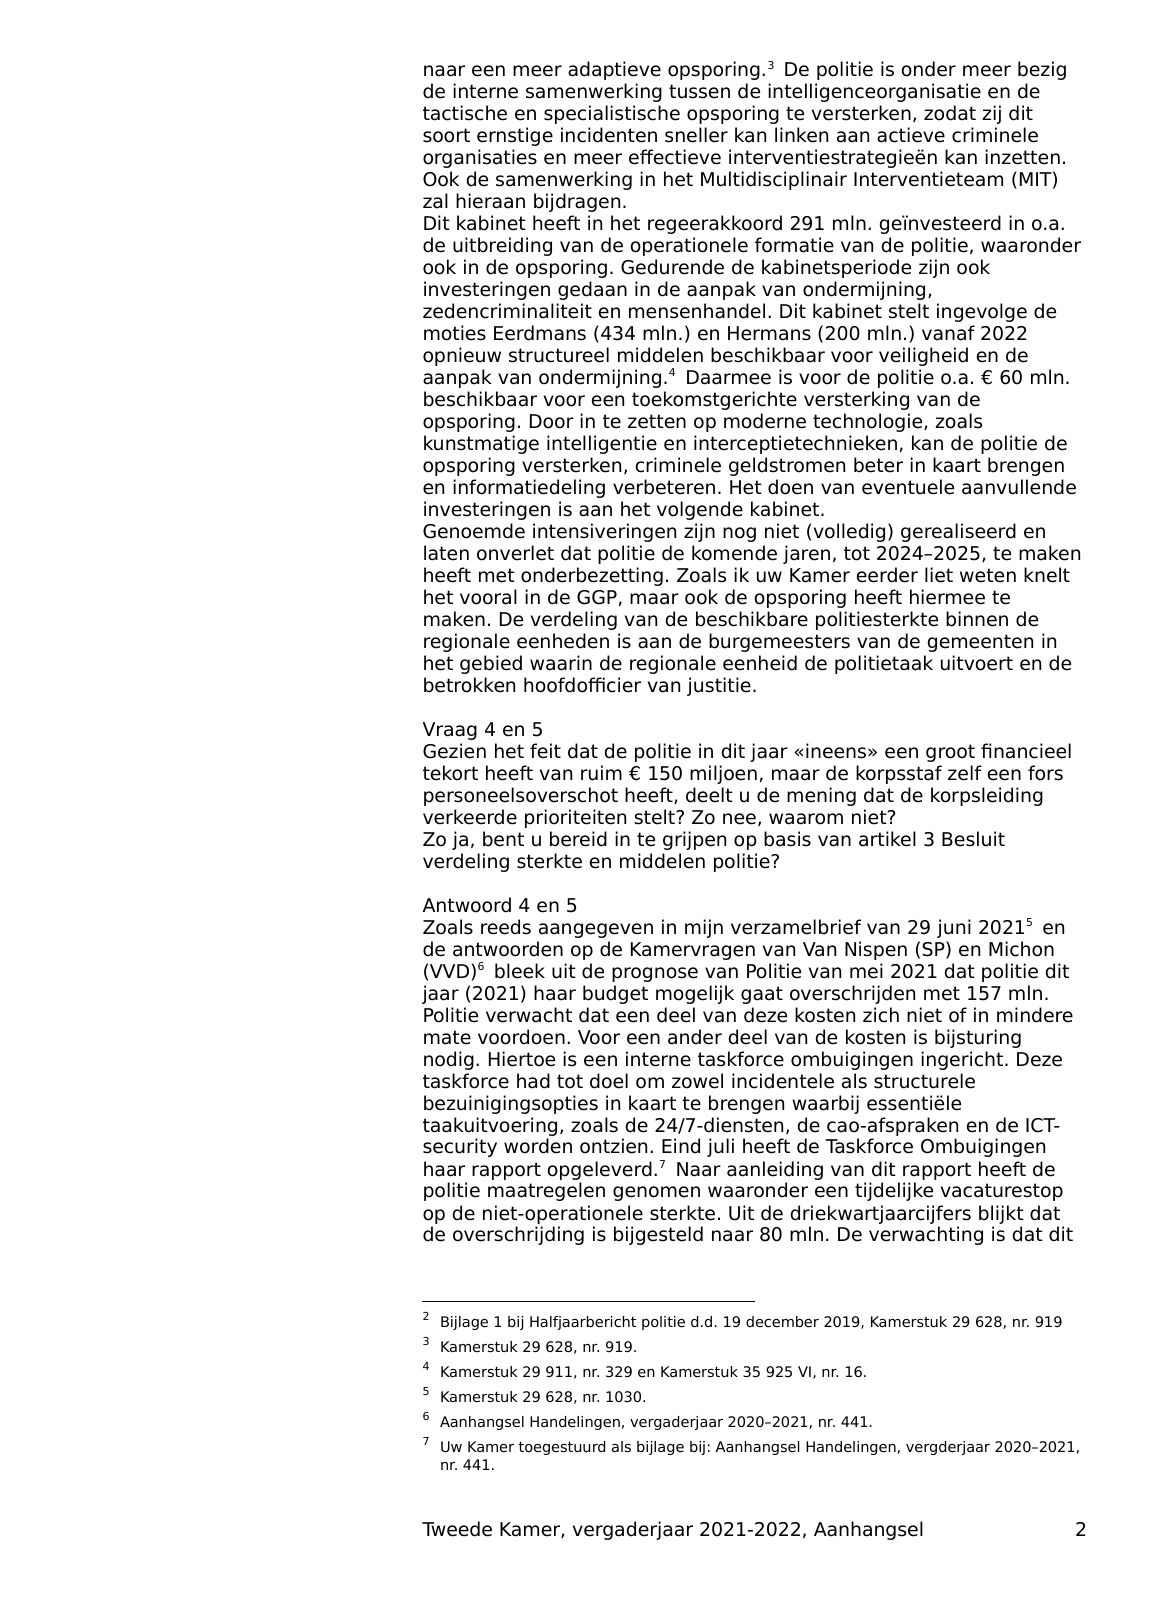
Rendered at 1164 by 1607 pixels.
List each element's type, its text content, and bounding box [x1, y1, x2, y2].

text Uw Kamer toegestuurd als bijlage bij: Aanhangsel Handelingen, vergderjaar 2020–2021, nr. 441. [422, 1435, 1087, 1474]
text Vraag 4 en 5 [422, 719, 1087, 741]
text Antwoord 4 en 5 [422, 895, 1087, 917]
text Aanhangsel Handelingen, vergaderjaar 2020–2021, nr. 441. [422, 1410, 1087, 1432]
text Dit kabinet heeft in het regeerakkoord 291 mln. geïnvesteerd in o.a. de uitbreiding van de operationele formatie van de politie, waaronder ook in de opsporing. Gedurende de kabinetsperiode zijn ook investeringen gedaan in de aanpak van ondermijning, zedencriminaliteit en mensenhandel. Dit kabinet stelt ingevolge de moties Eerdmans (434 mln.) en Hermans (200 mln.) vanaf 2022 opnieuw structureel middelen beschikbaar voor veiligheid en de aanpak van ondermijning. Daarmee is voor de politie o.a. € 60 mln. beschikbaar voor een toekomstgerichte versterking van de opsporing. Door in te zetten op moderne technologie, zoals kunstmatige intelligentie en interceptietechnieken, kan de politie de opsporing versterken, criminele geldstromen beter in kaart brengen en informatiedeling verbeteren. Het doen van eventuele aanvullende investeringen is aan het volgende kabinet. [422, 213, 1087, 521]
text Genoemde intensiveringen zijn nog niet (volledig) gerealiseerd en laten onverlet dat politie de komende jaren, tot 2024–2025, te maken heeft met onderbezetting. Zoals ik uw Kamer eerder liet weten knelt het vooral in de GGP, maar ook de opsporing heeft hiermee te maken. De verdeling van de beschikbare politiesterkte binnen de regionale eenheden is aan de burgemeesters van de gemeenten in het gebied waarin de regionale eenheid de politietaak uitvoert en de betrokken hoofdofficier van justitie. [422, 521, 1087, 696]
text Gezien het feit dat de politie in dit jaar «ineens» een groot financieel tekort heeft van ruim € 150 miljoen, maar de korpsstaf zelf een fors personeelsoverschot heeft, deelt u de mening dat de korpsleiding verkeerde prioriteiten stelt? Zo nee, waarom niet? [422, 741, 1087, 828]
text Zo ja, bent u bereid in te grijpen op basis van artikel 3 Besluit verdeling sterkte en middelen politie? [422, 828, 1087, 872]
text naar een meer adaptieve opsporing. De politie is onder meer bezig de interne samenwerking tussen de intelligenceorganisatie en de tactische en specialistische opsporing te versterken, zodat zij dit soort ernstige incidenten sneller kan linken aan actieve criminele organisaties en meer effectieve interventiestrategieën kan inzetten. Ook de samenwerking in het Multidisciplinair Interventieteam (MIT) zal hieraan bijdragen. [422, 59, 1087, 213]
text Kamerstuk 29 628, nr. 1030. [422, 1385, 1087, 1407]
text Bijlage 1 bij Halfjaarbericht politie d.d. 19 december 2019, Kamerstuk 29 628, nr. 919 [422, 1310, 1087, 1332]
text Zoals reeds aangegeven in mijn verzamelbrief van 29 juni 2021 en de antwoorden op de Kamervragen van Van Nispen (SP) en Michon (VVD) bleek uit de prognose van Politie van mei 2021 dat politie dit jaar (2021) haar budget mogelijk gaat overschrijden met 157 mln. Politie verwacht dat een deel van deze kosten zich niet of in mindere mate voordoen. Voor een ander deel van de kosten is bijsturing nodig. Hiertoe is een interne taskforce ombuigingen ingericht. Deze taskforce had tot doel om zowel incidentele als structurele bezuinigingsopties in kaart te brengen waarbij essentiële taakuitvoering, zoals de 24/7-diensten, de cao-afspraken en de ICT-security worden ontzien. Eind juli heeft de Taskforce Ombuigingen haar rapport opgeleverd. Naar aanleiding van dit rapport heeft de politie maatregelen genomen waaronder een tijdelijke vacaturestop op de niet-operationele sterkte. Uit de driekwartjaarcijfers blijkt dat de overschrijding is bijgesteld naar 80 mln. De verwachting is dat dit [422, 917, 1087, 1246]
text Kamerstuk 29 628, nr. 919. [422, 1335, 1087, 1357]
text Kamerstuk 29 911, nr. 329 en Kamerstuk 35 925 VI, nr. 16. [422, 1360, 1087, 1382]
